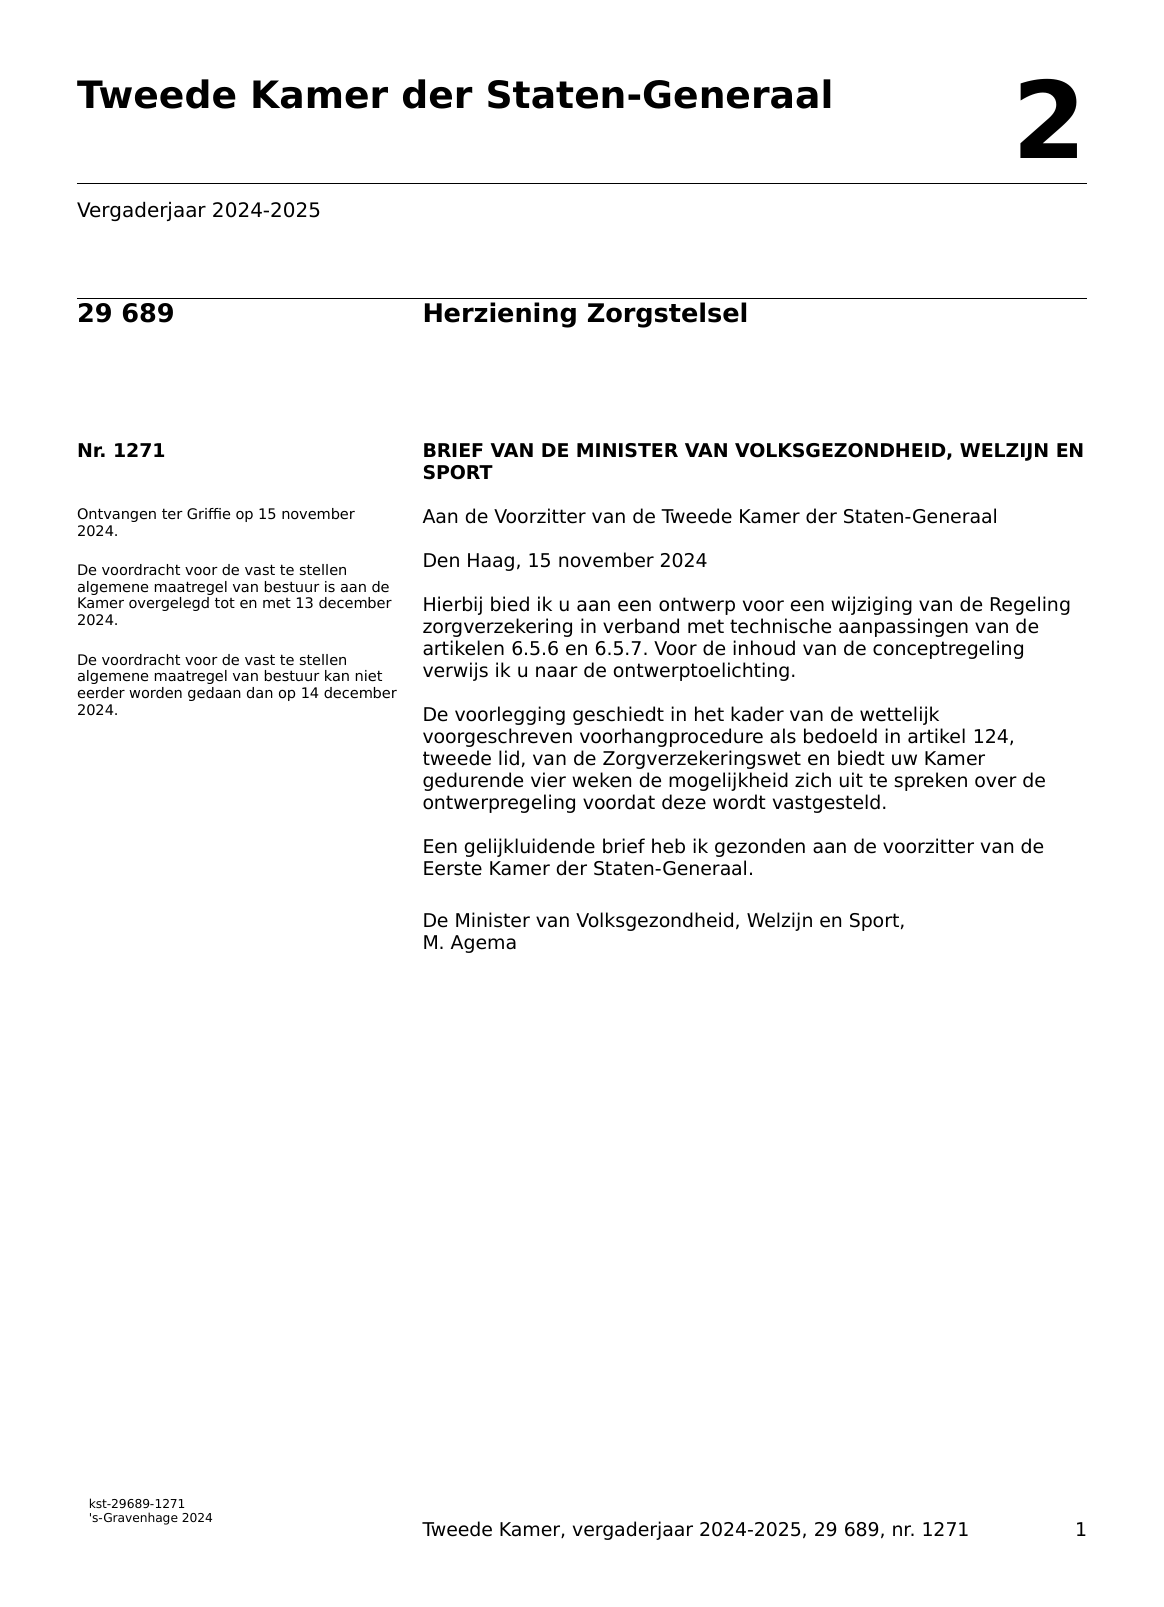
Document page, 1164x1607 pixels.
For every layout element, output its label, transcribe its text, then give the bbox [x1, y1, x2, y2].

text kst-29689-1271 [88, 1497, 323, 1511]
text Hierbij bied ik u aan een ontwerp voor een wijziging van de Regeling zorgverzekering in verband met technische aanpassingen van de artikelen 6.5.6 en 6.5.7. Voor de inhoud van de conceptregeling verwijs ik u naar de ontwerptoelichting. [422, 594, 1087, 682]
table_cell Vergaderjaar 2024-2025 [77, 184, 1087, 298]
text [77, 539, 399, 562]
text Aan de Voorzitter van de Tweede Kamer der Staten-Generaal [422, 506, 1087, 528]
subtitle 29 689 Herziening Zorgstelsel [77, 299, 1087, 329]
text De Minister van Volksgezondheid, Welzijn en Sport, M. Agema [422, 910, 1087, 954]
table_header Tweede Kamer der Staten-Generaal [77, 59, 886, 183]
text De voordracht voor de vast te stellen algemene maatregel van bestuur kan niet eerder worden gedaan dan op 14 december 2024. [77, 651, 399, 719]
table_header 2 [886, 59, 1087, 183]
text De voorlegging geschiedt in het kader van de wettelijk voorgeschreven voorhangprocedure als bedoeld in artikel 124, tweede lid, van de Zorgverzekeringswet en biedt uw Kamer gedurende vier weken de mogelijkheid zich uit te spreken over de ontwerpregeling voordat deze wordt vastgesteld. [422, 704, 1087, 814]
subtitle Nr. 1271 BRIEF VAN DE MINISTER VAN VOLKSGEZONDHEID, WELZIJN EN SPORT [77, 440, 1087, 484]
text Ontvangen ter Griffie op 15 november 2024. [77, 506, 399, 539]
text 's-Gravenhage 2024 [88, 1511, 323, 1525]
text Een gelijkluidende brief heb ik gezonden aan de voorzitter van de Eerste Kamer der Staten-Generaal. [422, 836, 1087, 880]
text De voordracht voor de vast te stellen algemene maatregel van bestuur is aan de Kamer overgelegd tot en met 13 december 2024. [77, 562, 399, 629]
text [77, 629, 399, 651]
text Den Haag, 15 november 2024 [422, 550, 1087, 572]
